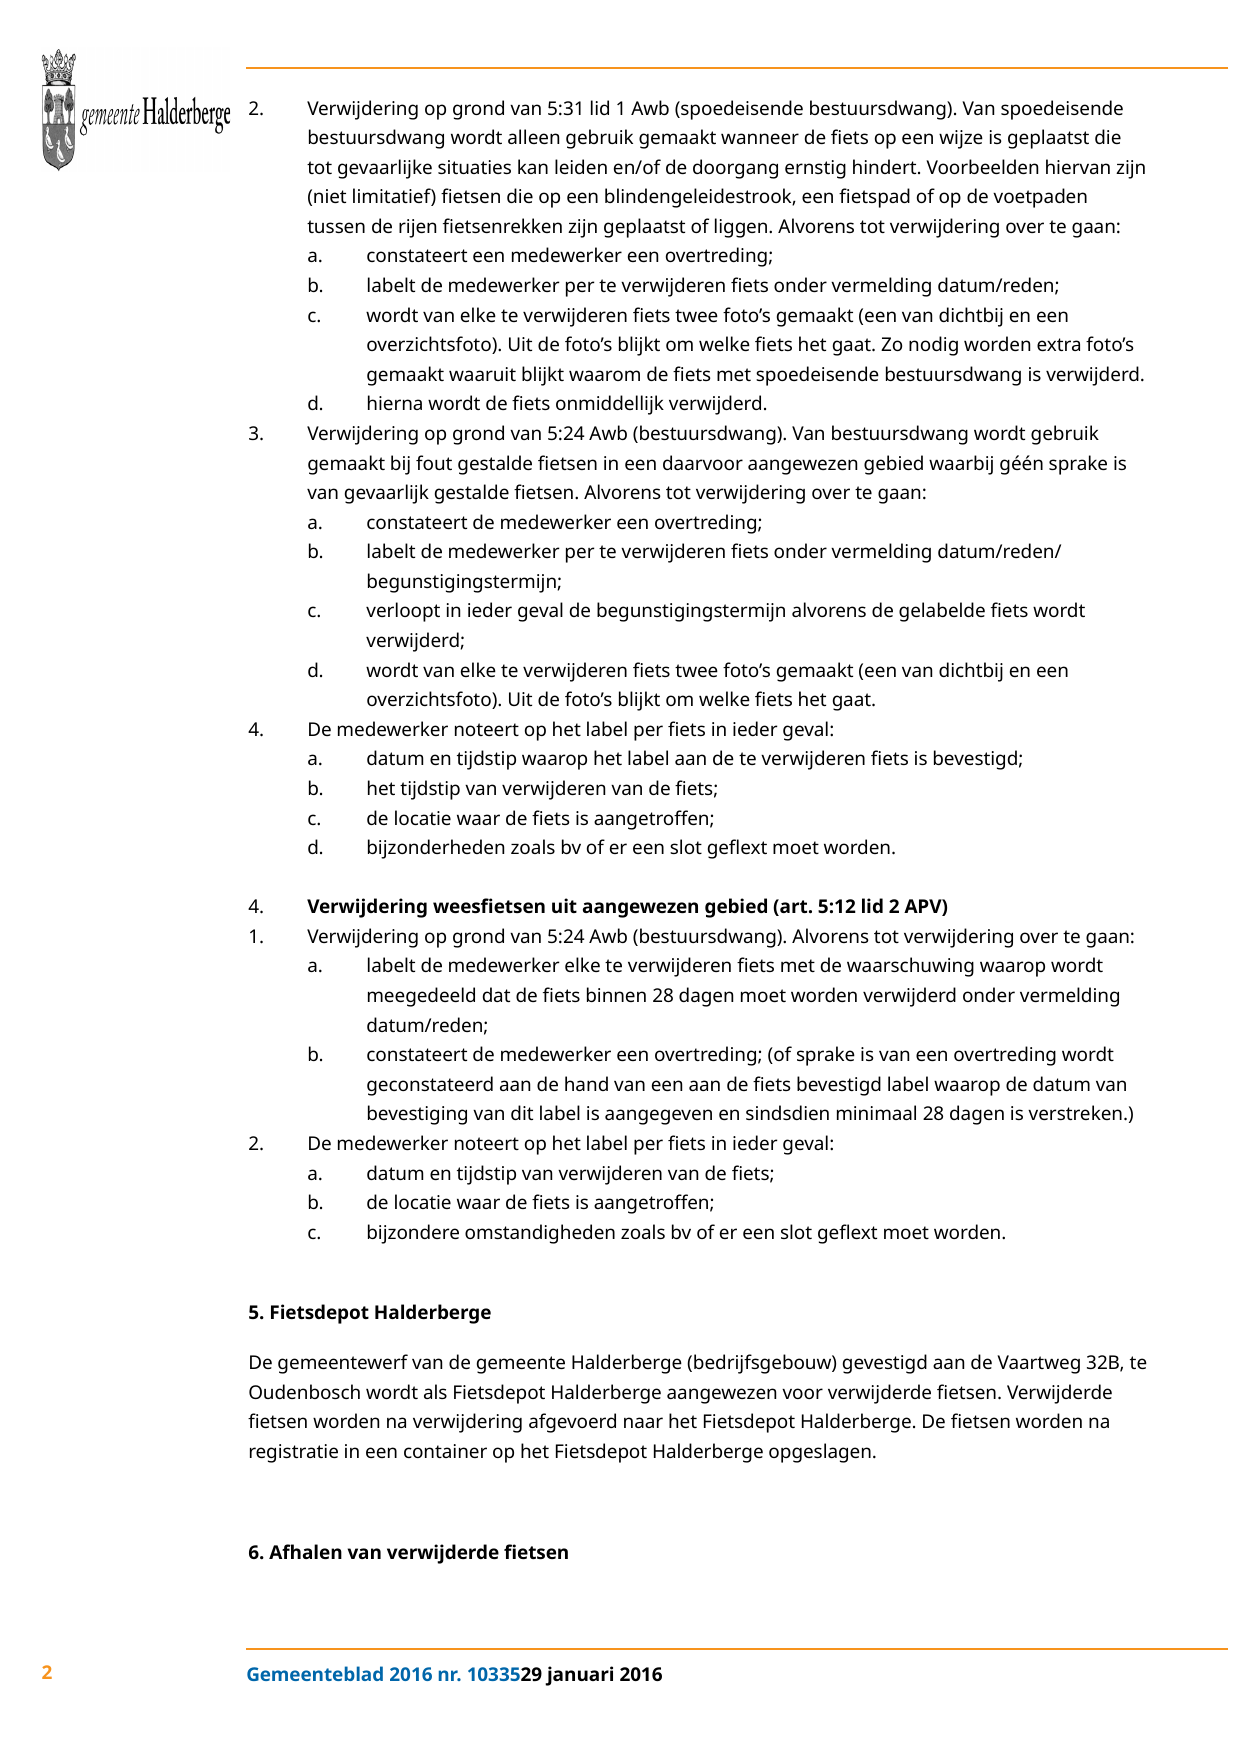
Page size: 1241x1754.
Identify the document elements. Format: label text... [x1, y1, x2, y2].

text 6. Afhalen van verwijderde fietsen [248, 1539, 1152, 1565]
list datum en tijdstip waarop het label aan de te verwijderen fiets is bevestigd; [307, 746, 1152, 771]
list Verwijdering op grond van 5:31 lid 1 Awb (spoedeisende bestuursdwang). Van spoedeisende bestuursdwang wordt alleen gebruik gemaakt wanneer de fiets op een wijze is geplaatst die tot gevaarlijke situaties kan leiden en/of de doorgang ernstig hindert. Voorbeelden hiervan zijn (niet limitatief) fietsen die op een blindengeleidestrook, een fietspad of op de voetpaden tussen de rijen fietsenrekken zijn geplaatst of liggen. Alvorens tot verwijdering over te gaan: [248, 95, 1152, 239]
text De gemeentewerf van de gemeente Halderberge (bedrijfsgebouw) gevestigd aan de Vaartweg 32B, te Oudenbosch wordt als Fietsdepot Halderberge aangewezen voor verwijderde fietsen. Verwijderde fietsen worden na verwijdering afgevoerd naar het Fietsdepot Halderberge. De fietsen worden na registratie in een container op het Fietsdepot Halderberge opgeslagen. [248, 1349, 1152, 1464]
picture [41, 47, 231, 172]
list labelt de medewerker elke te verwijderen fiets met de waarschuwing waarop wordt meegedeeld dat de fiets binnen 28 dagen moet worden verwijderd onder vermelding datum/reden; [307, 953, 1152, 1038]
list wordt van elke te verwijderen fiets twee foto’s gemaakt (een van dichtbij en een overzichtsfoto). Uit de foto’s blijkt om welke fiets het gaat. [307, 657, 1152, 712]
text 5. Fietsdepot Halderberge [248, 1299, 1152, 1325]
list constateert de medewerker een overtreding; [307, 509, 1152, 535]
list bijzondere omstandigheden zoals bv of er een slot geflext moet worden. [307, 1219, 1152, 1245]
list verloopt in ieder geval de begunstigingstermijn alvorens de gelabelde fiets wordt verwijderd; [307, 598, 1152, 653]
list De medewerker noteert op het label per fiets in ieder geval: [248, 1130, 1152, 1156]
list labelt de medewerker per te verwijderen fiets onder vermelding datum/reden; [307, 272, 1152, 298]
list het tijdstip van verwijderen van de fiets; [307, 775, 1152, 801]
list bijzonderheden zoals bv of er een slot geflext moet worden. [307, 834, 1152, 860]
list constateert de medewerker een overtreding; (of sprake is van een overtreding wordt geconstateerd aan de hand van een aan de fiets bevestigd label waarop de datum van bevestiging van dit label is aangegeven en sindsdien minimaal 28 dagen is verstreken.) [307, 1041, 1152, 1126]
list constateert een medewerker een overtreding; [307, 243, 1152, 268]
list de locatie waar de fiets is aangetroffen; [307, 805, 1152, 831]
list de locatie waar de fiets is aangetroffen; [307, 1189, 1152, 1215]
list Verwijdering weesfietsen uit aangewezen gebied (art. 5:12 lid 2 APV) [248, 893, 1152, 919]
list wordt van elke te verwijderen fiets twee foto’s gemaakt (een van dichtbij en een overzichtsfoto). Uit de foto’s blijkt om welke fiets het gaat. Zo nodig worden extra foto’s gemaakt waaruit blijkt waarom de fiets met spoedeisende bestuursdwang is verwijderd. [307, 302, 1152, 387]
list Verwijdering op grond van 5:24 Awb (bestuursdwang). Alvorens tot verwijdering over te gaan: [248, 923, 1152, 949]
list Verwijdering op grond van 5:24 Awb (bestuursdwang). Van bestuursdwang wordt gebruik gemaakt bij fout gestalde fietsen in een daarvoor aangewezen gebied waarbij géén sprake is van gevaarlijk gestalde fietsen. Alvorens tot verwijdering over te gaan: [248, 420, 1152, 505]
list labelt de medewerker per te verwijderen fiets onder vermelding datum/reden/ begunstigingstermijn; [307, 538, 1152, 594]
list datum en tijdstip van verwijderen van de fiets; [307, 1160, 1152, 1186]
list hierna wordt de fiets onmiddellijk verwijderd. [307, 391, 1152, 416]
list De medewerker noteert op het label per fiets in ieder geval: [248, 716, 1152, 742]
